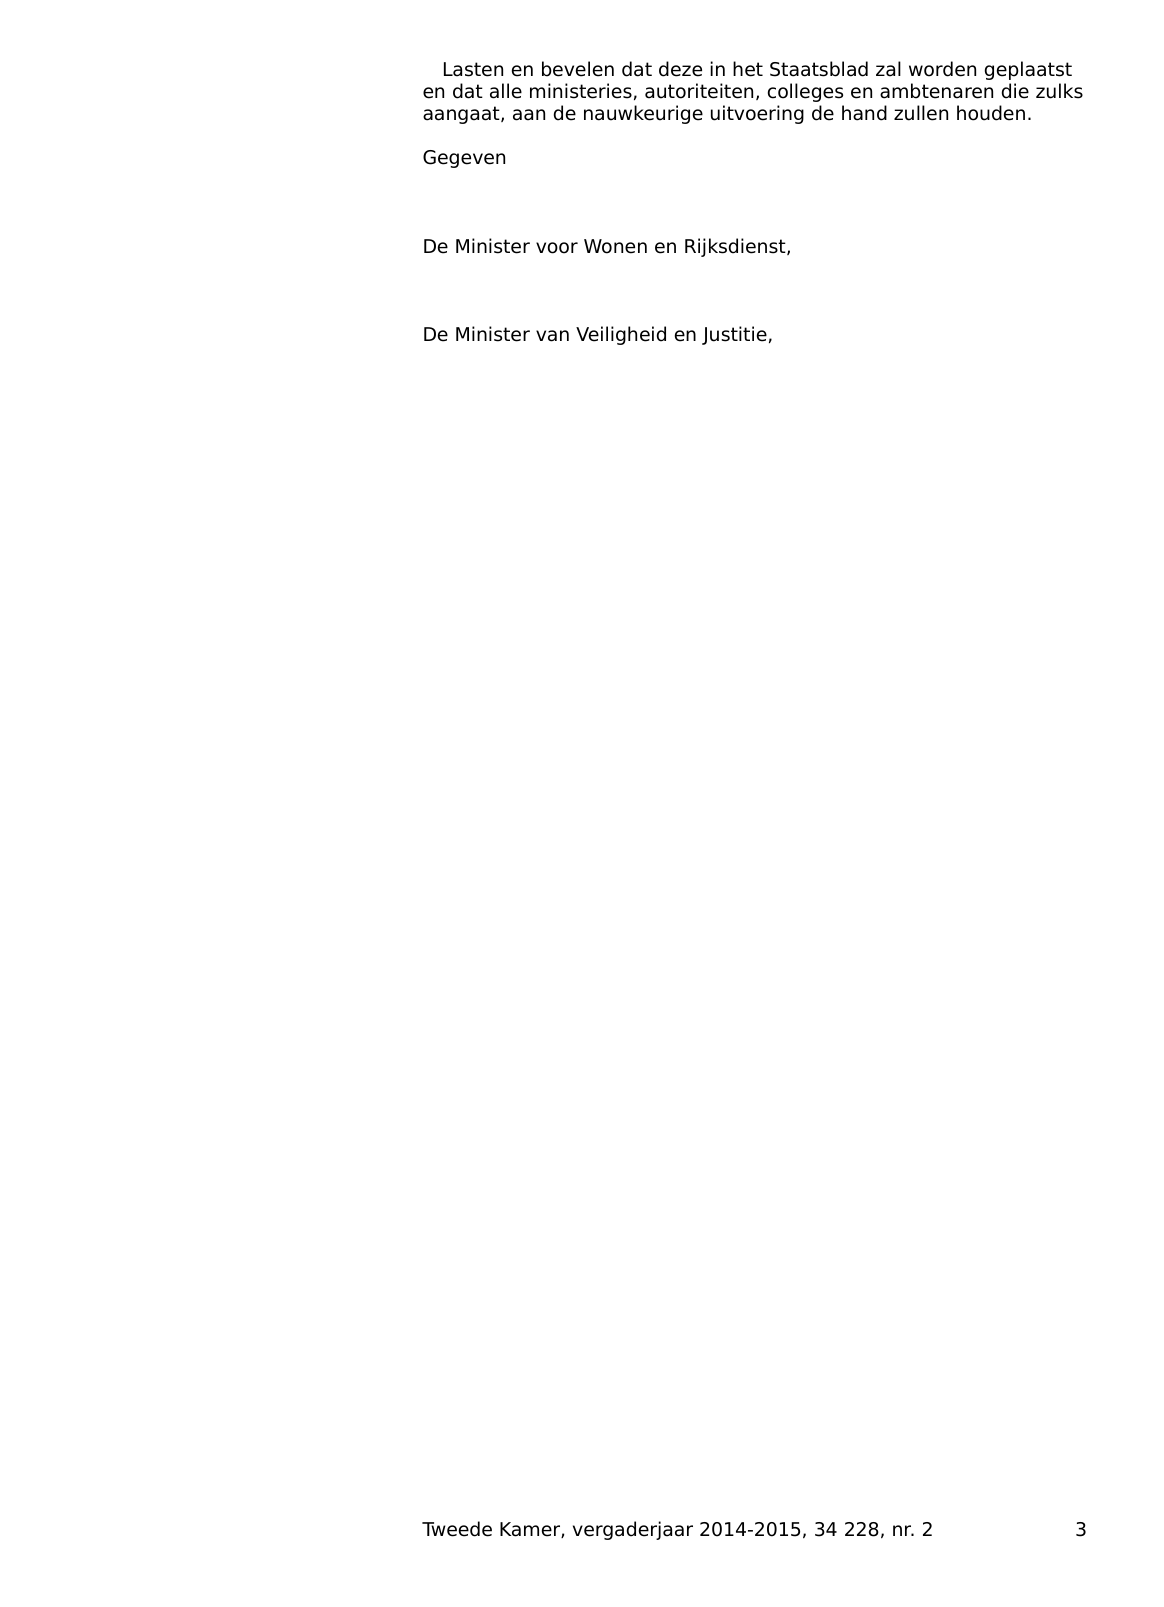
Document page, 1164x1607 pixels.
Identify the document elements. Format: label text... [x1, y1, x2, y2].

text De Minister van Veiligheid en Justitie, [422, 324, 1087, 346]
text Lasten en bevelen dat deze in het Staatsblad zal worden geplaatst en dat alle ministeries, autoriteiten, colleges en ambtenaren die zulks aangaat, aan de nauwkeurige uitvoering de hand zullen houden. [422, 59, 1087, 125]
text Gegeven [422, 147, 1087, 169]
text De Minister voor Wonen en Rijksdienst, [422, 236, 1087, 258]
